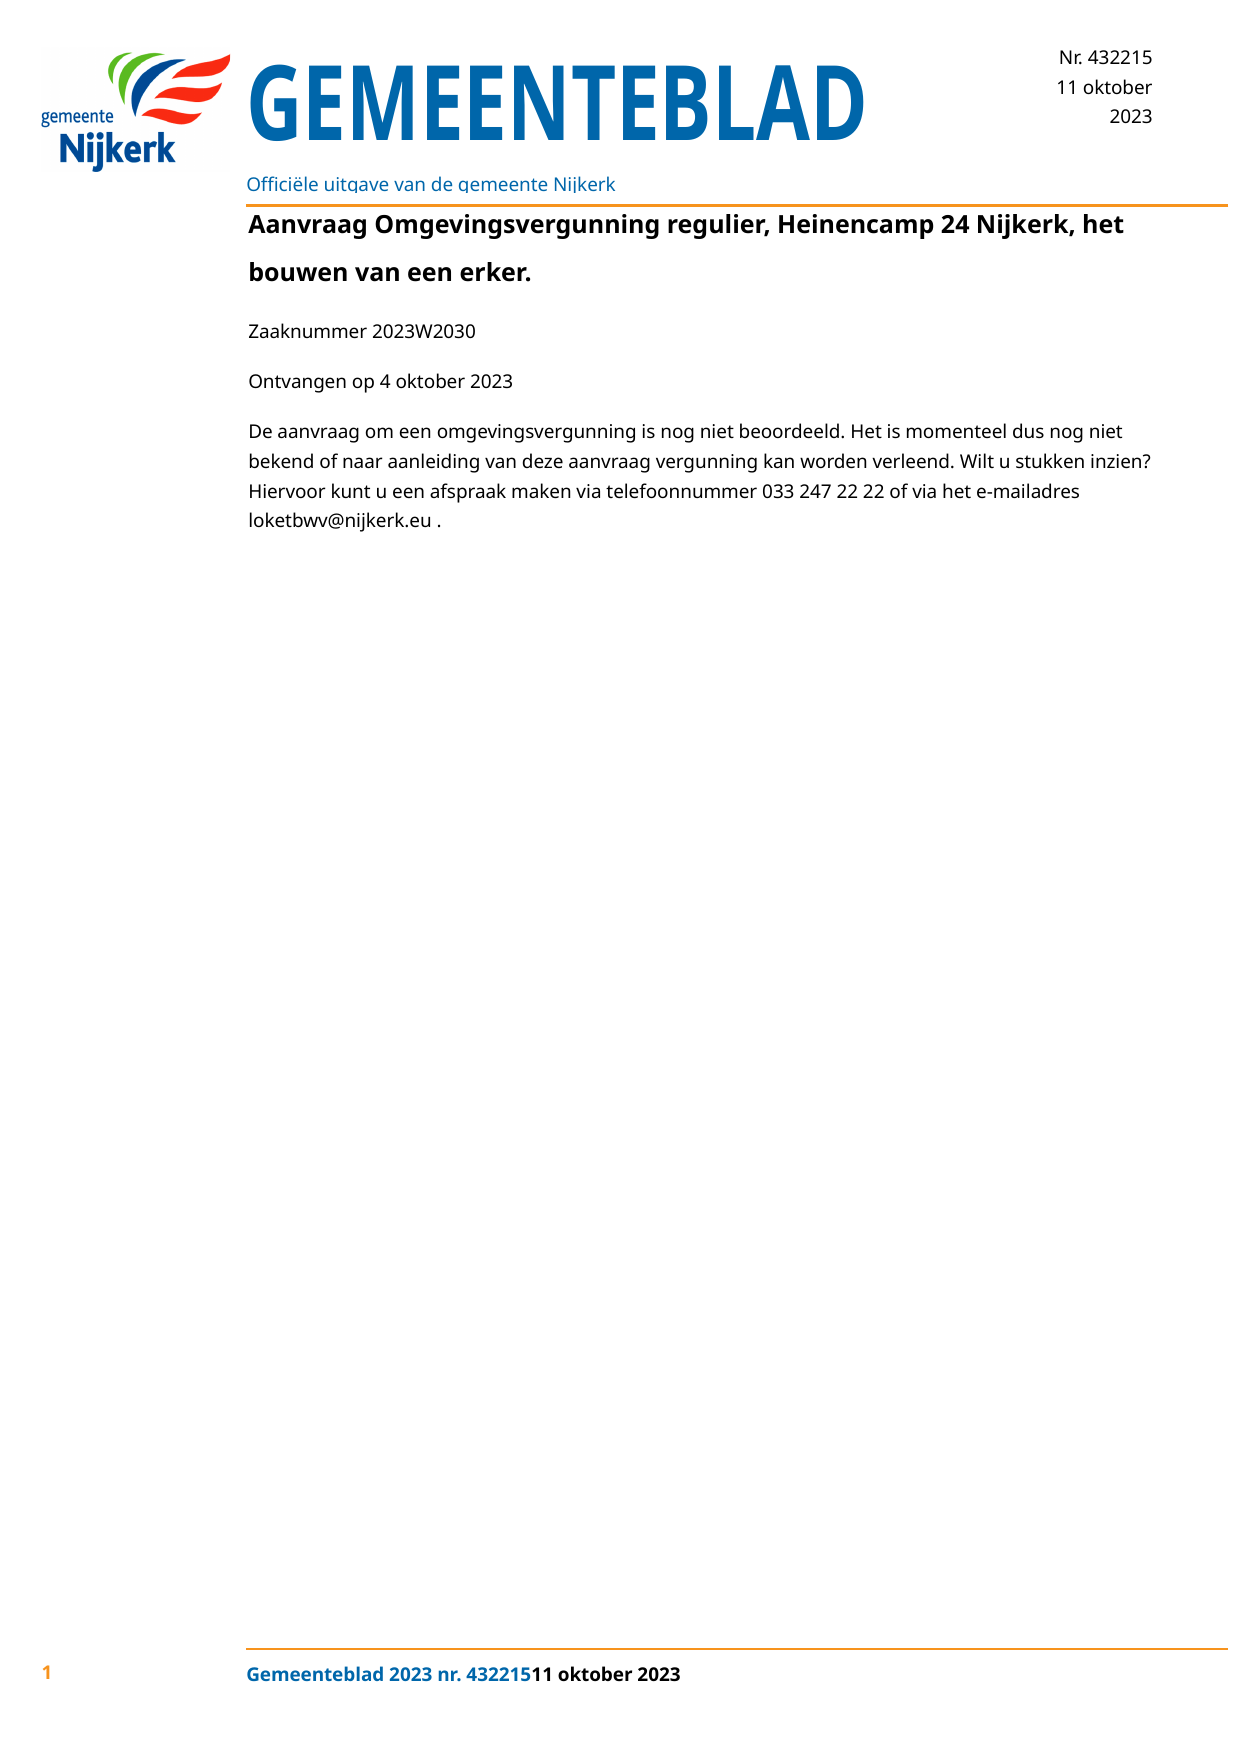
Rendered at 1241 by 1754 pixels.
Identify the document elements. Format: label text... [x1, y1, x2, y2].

text De aanvraag om een omgevingsvergunning is nog niet beoordeeld. Het is momenteel dus nog niet bekend of naar aanleiding van deze aanvraag vergunning kan worden verleend. Wilt u stukken inzien? Hiervoor kunt u een afspraak maken via telefoonnummer 033 247 22 22 of via het e-mailadres loketbwv@nijkerk.eu . [248, 419, 1152, 533]
text Zaaknummer 2023W2030 [248, 318, 1152, 344]
text Aanvraag Omgevingsvergunning regulier, Heinencamp 24 Nijkerk, het bouwen van een erker. [248, 207, 1152, 288]
picture [41, 47, 231, 172]
text Ontvangen op 4 oktober 2023 [248, 368, 1152, 394]
